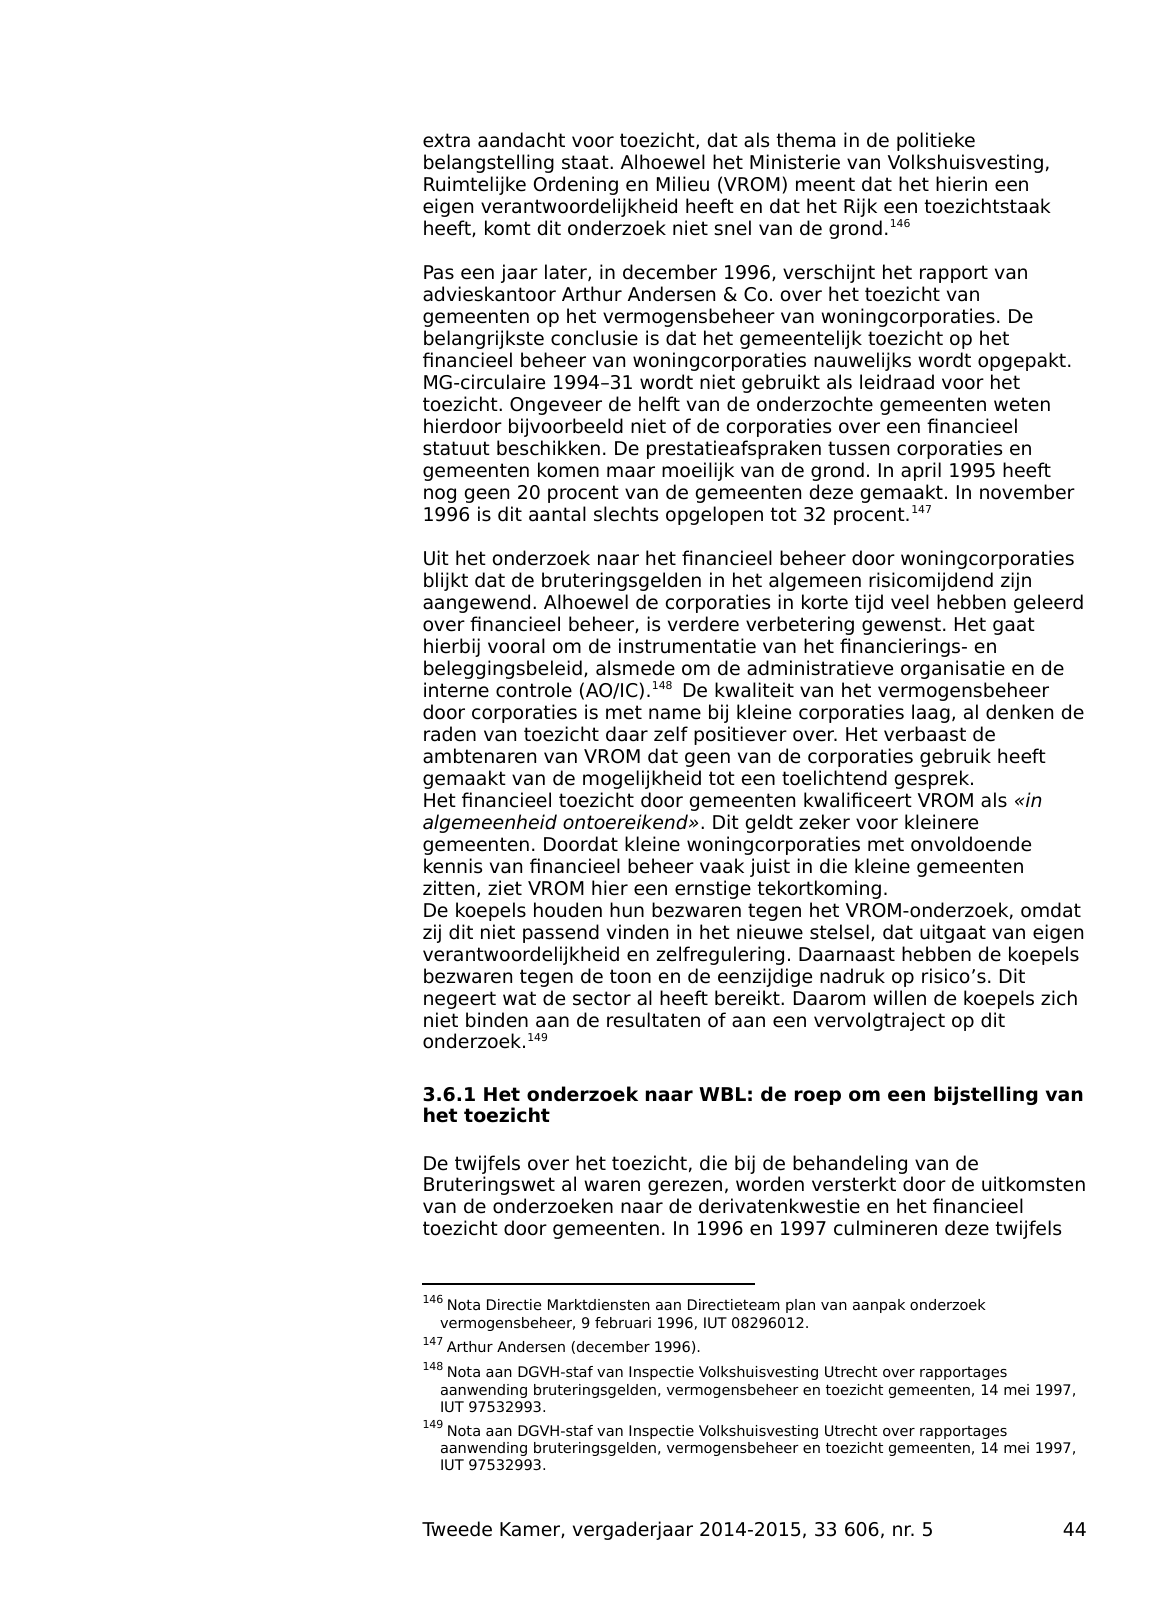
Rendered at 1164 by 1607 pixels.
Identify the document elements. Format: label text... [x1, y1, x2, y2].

text extra aandacht voor toezicht, dat als thema in de politieke belangstelling staat. Alhoewel het Ministerie van Volkshuisvesting, Ruimtelijke Ordening en Milieu (VROM) meent dat het hierin een eigen verantwoordelijkheid heeft en dat het Rijk een toezichtstaak heeft, komt dit onderzoek niet snel van de grond. [422, 130, 1087, 240]
text De koepels houden hun bezwaren tegen het VROM-onderzoek, omdat zij dit niet passend vinden in het nieuwe stelsel, dat uitgaat van eigen verantwoordelijkheid en zelfregulering. Daarnaast hebben de koepels bezwaren tegen de toon en de eenzijdige nadruk op risico’s. Dit negeert wat de sector al heeft bereikt. Daarom willen de koepels zich niet binden aan de resultaten of aan een vervolgtraject op dit onderzoek. [422, 899, 1087, 1053]
subtitle 3.6.1 Het onderzoek naar WBL: de roep om een bijstelling van het toezicht [422, 1083, 1087, 1127]
text De twijfels over het toezicht, die bij de behandeling van de Bruteringswet al waren gerezen, worden versterkt door de uitkomsten van de onderzoeken naar de derivatenkwestie en het financieel toezicht door gemeenten. In 1996 en 1997 culmineren deze twijfels [422, 1152, 1087, 1240]
text Het financieel toezicht door gemeenten kwalificeert VROM als «in algemeenheid ontoereikend». Dit geldt zeker voor kleinere gemeenten. Doordat kleine woningcorporaties met onvoldoende kennis van financieel beheer vaak juist in die kleine gemeenten zitten, ziet VROM hier een ernstige tekortkoming. [422, 790, 1087, 899]
text Uit het onderzoek naar het financieel beheer door woningcorporaties blijkt dat de bruteringsgelden in het algemeen risicomijdend zijn aangewend. Alhoewel de corporaties in korte tijd veel hebben geleerd over financieel beheer, is verdere verbetering gewenst. Het gaat hierbij vooral om de instrumentatie van het financierings- en beleggingsbeleid, alsmede om de administratieve organisatie en de interne controle (AO/IC). De kwaliteit van het vermogensbeheer door corporaties is met name bij kleine corporaties laag, al denken de raden van toezicht daar zelf positiever over. Het verbaast de ambtenaren van VROM dat geen van de corporaties gebruik heeft gemaakt van de mogelijkheid tot een toelichtend gesprek. [422, 548, 1087, 790]
text Nota Directie Marktdiensten aan Directieteam plan van aanpak onderzoek vermogensbeheer, 9 februari 1996, IUT 08296012. [422, 1293, 1087, 1332]
text Nota aan DGVH-staf van Inspectie Volkshuisvesting Utrecht over rapportages aanwending bruteringsgelden, vermogensbeheer en toezicht gemeenten, 14 mei 1997, IUT 97532993. [422, 1360, 1087, 1416]
text Arthur Andersen (december 1996). [422, 1335, 1087, 1357]
text Nota aan DGVH-staf van Inspectie Volkshuisvesting Utrecht over rapportages aanwending bruteringsgelden, vermogensbeheer en toezicht gemeenten, 14 mei 1997, IUT 97532993. [422, 1418, 1087, 1474]
text Pas een jaar later, in december 1996, verschijnt het rapport van advieskantoor Arthur Andersen & Co. over het toezicht van gemeenten op het vermogensbeheer van woningcorporaties. De belangrijkste conclusie is dat het gemeentelijk toezicht op het financieel beheer van woningcorporaties nauwelijks wordt opgepakt. MG-circulaire 1994–31 wordt niet gebruikt als leidraad voor het toezicht. Ongeveer de helft van de onderzochte gemeenten weten hierdoor bijvoorbeeld niet of de corporaties over een financieel statuut beschikken. De prestatieafspraken tussen corporaties en gemeenten komen maar moeilijk van de grond. In april 1995 heeft nog geen 20 procent van de gemeenten deze gemaakt. In november 1996 is dit aantal slechts opgelopen tot 32 procent. [422, 262, 1087, 526]
